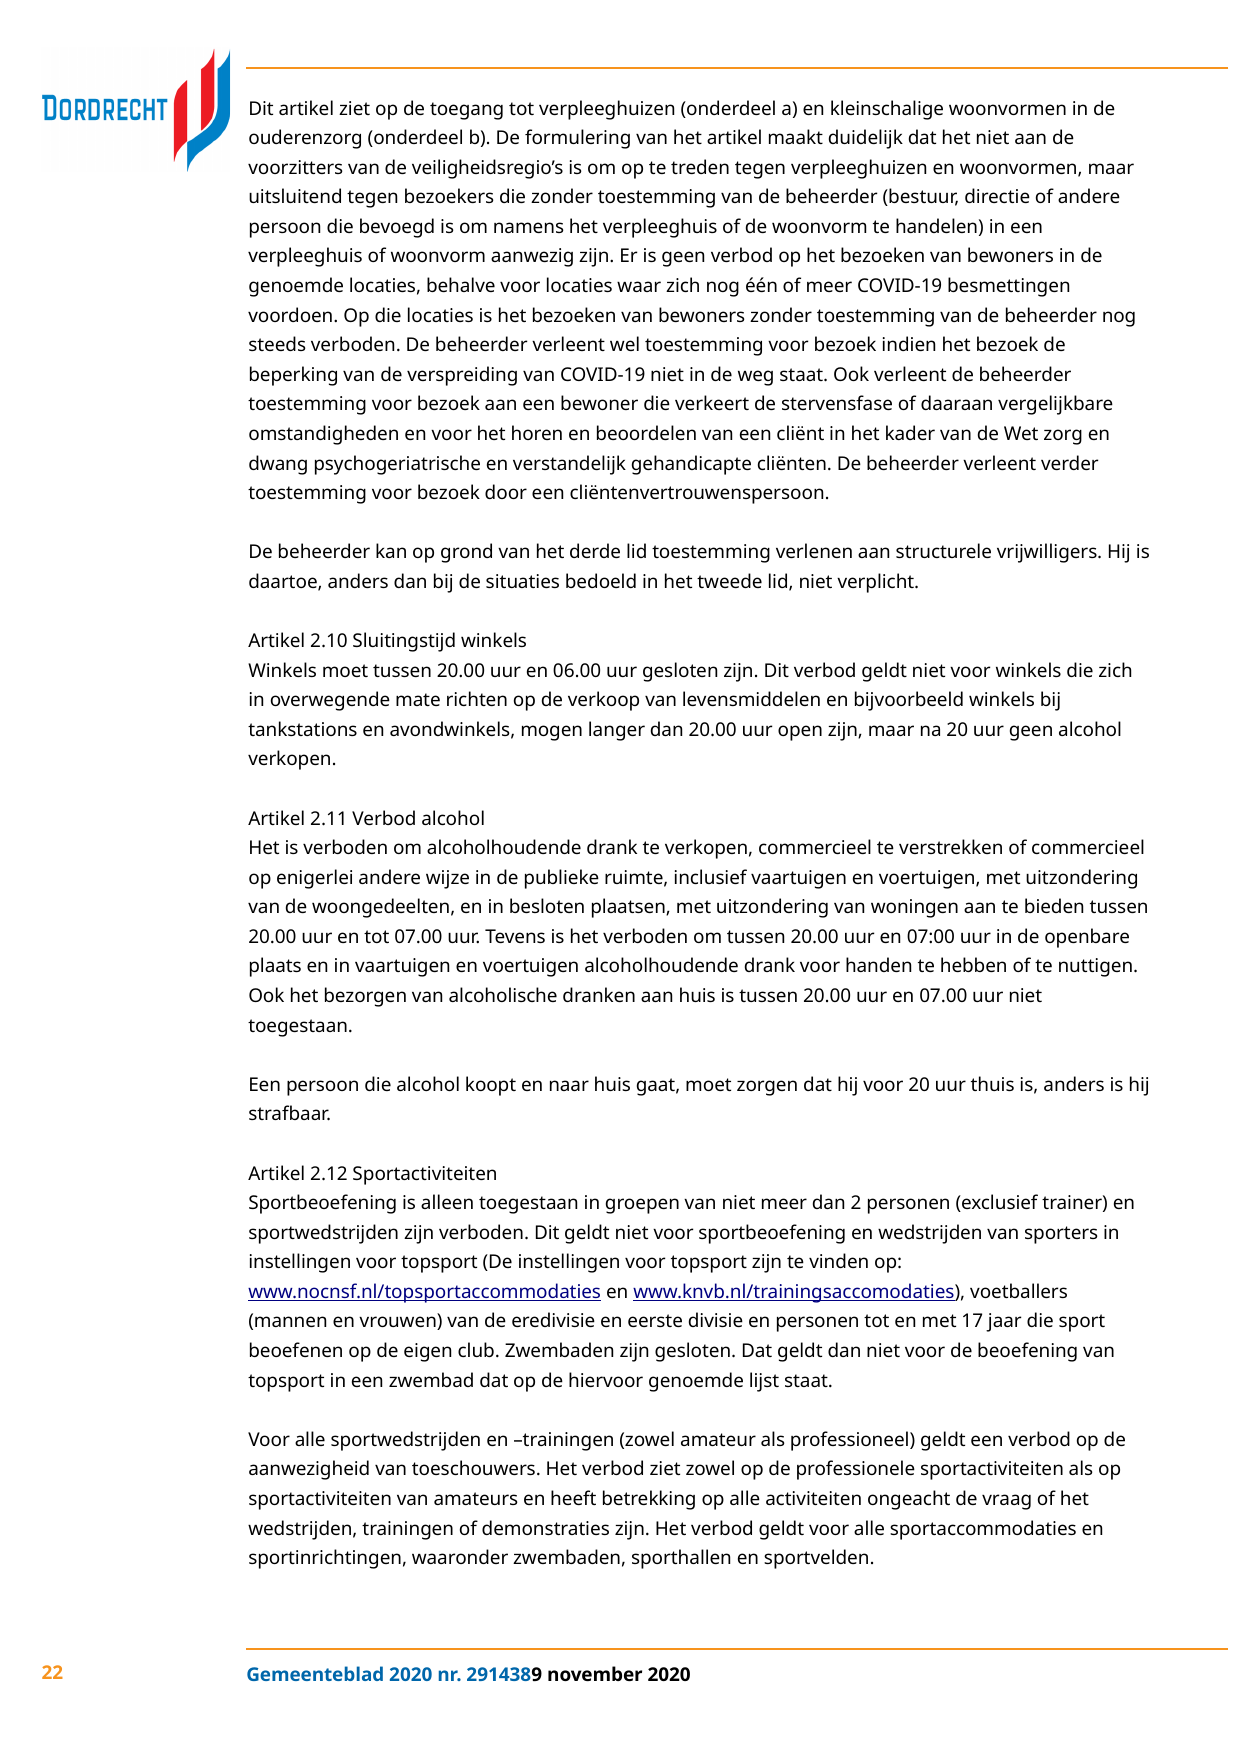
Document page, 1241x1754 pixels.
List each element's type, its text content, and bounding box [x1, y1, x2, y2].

text Voor alle sportwedstrijden en –trainingen (zowel amateur als professioneel) geldt een verbod op de aanwezigheid van toeschouwers. Het verbod ziet zowel op de professionele sportactiviteiten als op sportactiviteiten van amateurs en heeft betrekking op alle activiteiten ongeacht de vraag of het wedstrijden, trainingen of demonstraties zijn. Het verbod geldt voor alle sportaccommodaties en sportinrichtingen, waaronder zwembaden, sporthallen en sportvelden. [248, 1426, 1152, 1570]
text De beheerder kan op grond van het derde lid toestemming verlenen aan structurele vrijwilligers. Hij is daartoe, anders dan bij de situaties bedoeld in het tweede lid, niet verplicht. [248, 538, 1152, 594]
text Artikel 2.10 Sluitingstijd winkels [248, 627, 1152, 653]
text Sportbeoefening is alleen toegestaan in groepen van niet meer dan 2 personen (exclusief trainer) en sportwedstrijden zijn verboden. Dit geldt niet voor sportbeoefening en wedstrijden van sporters in instellingen voor topsport (De instellingen voor topsport zijn te vinden op: www.nocnsf.nl/topsportaccommodaties en www.knvb.nl/trainingsaccomodaties), voetballers (mannen en vrouwen) van de eredivisie en eerste divisie en personen tot en met 17 jaar die sport beoefenen op de eigen club. Zwembaden zijn gesloten. Dat geldt dan niet voor de beoefening van topsport in een zwembad dat op de hiervoor genoemde lijst staat. [248, 1189, 1152, 1393]
text Winkels moet tussen 20.00 uur en 06.00 uur gesloten zijn. Dit verbod geldt niet voor winkels die zich in overwegende mate richten op de verkoop van levensmiddelen en bijvoorbeeld winkels bij tankstations en avondwinkels, mogen langer dan 20.00 uur open zijn, maar na 20 uur geen alcohol verkopen. [248, 657, 1152, 771]
text Dit artikel ziet op de toegang tot verpleeghuizen (onderdeel a) en kleinschalige woonvormen in de ouderenzorg (onderdeel b). De formulering van het artikel maakt duidelijk dat het niet aan de voorzitters van de veiligheidsregio’s is om op te treden tegen verpleeghuizen en woonvormen, maar uitsluitend tegen bezoekers die zonder toestemming van de beheerder (bestuur, directie of andere persoon die bevoegd is om namens het verpleeghuis of de woonvorm te handelen) in een verpleeghuis of woonvorm aanwezig zijn. Er is geen verbod op het bezoeken van bewoners in de genoemde locaties, behalve voor locaties waar zich nog één of meer COVID-19 besmettingen voordoen. Op die locaties is het bezoeken van bewoners zonder toestemming van de beheerder nog steeds verboden. De beheerder verleent wel toestemming voor bezoek indien het bezoek de beperking van de verspreiding van COVID-19 niet in de weg staat. Ook verleent de beheerder toestemming voor bezoek aan een bewoner die verkeert de stervensfase of daaraan vergelijkbare omstandigheden en voor het horen en beoordelen van een cliënt in het kader van de Wet zorg en dwang psychogeriatrische en verstandelijk gehandicapte cliënten. De beheerder verleent verder toestemming voor bezoek door een cliëntenvertrouwenspersoon. [248, 95, 1152, 505]
text Artikel 2.11 Verbod alcohol [248, 805, 1152, 831]
text Het is verboden om alcoholhoudende drank te verkopen, commercieel te verstrekken of commercieel op enigerlei andere wijze in de publieke ruimte, inclusief vaartuigen en voertuigen, met uitzondering van de woongedeelten, en in besloten plaatsen, met uitzondering van woningen aan te bieden tussen 20.00 uur en tot 07.00 uur. Tevens is het verboden om tussen 20.00 uur en 07:00 uur in de openbare plaats en in vaartuigen en voertuigen alcoholhoudende drank voor handen te hebben of te nuttigen. Ook het bezorgen van alcoholische dranken aan huis is tussen 20.00 uur en 07.00 uur niet toegestaan. [248, 834, 1152, 1038]
text Artikel 2.12 Sportactiviteiten [248, 1160, 1152, 1186]
picture [41, 47, 231, 172]
text Een persoon die alcohol koopt en naar huis gaat, moet zorgen dat hij voor 20 uur thuis is, anders is hij strafbaar. [248, 1071, 1152, 1126]
